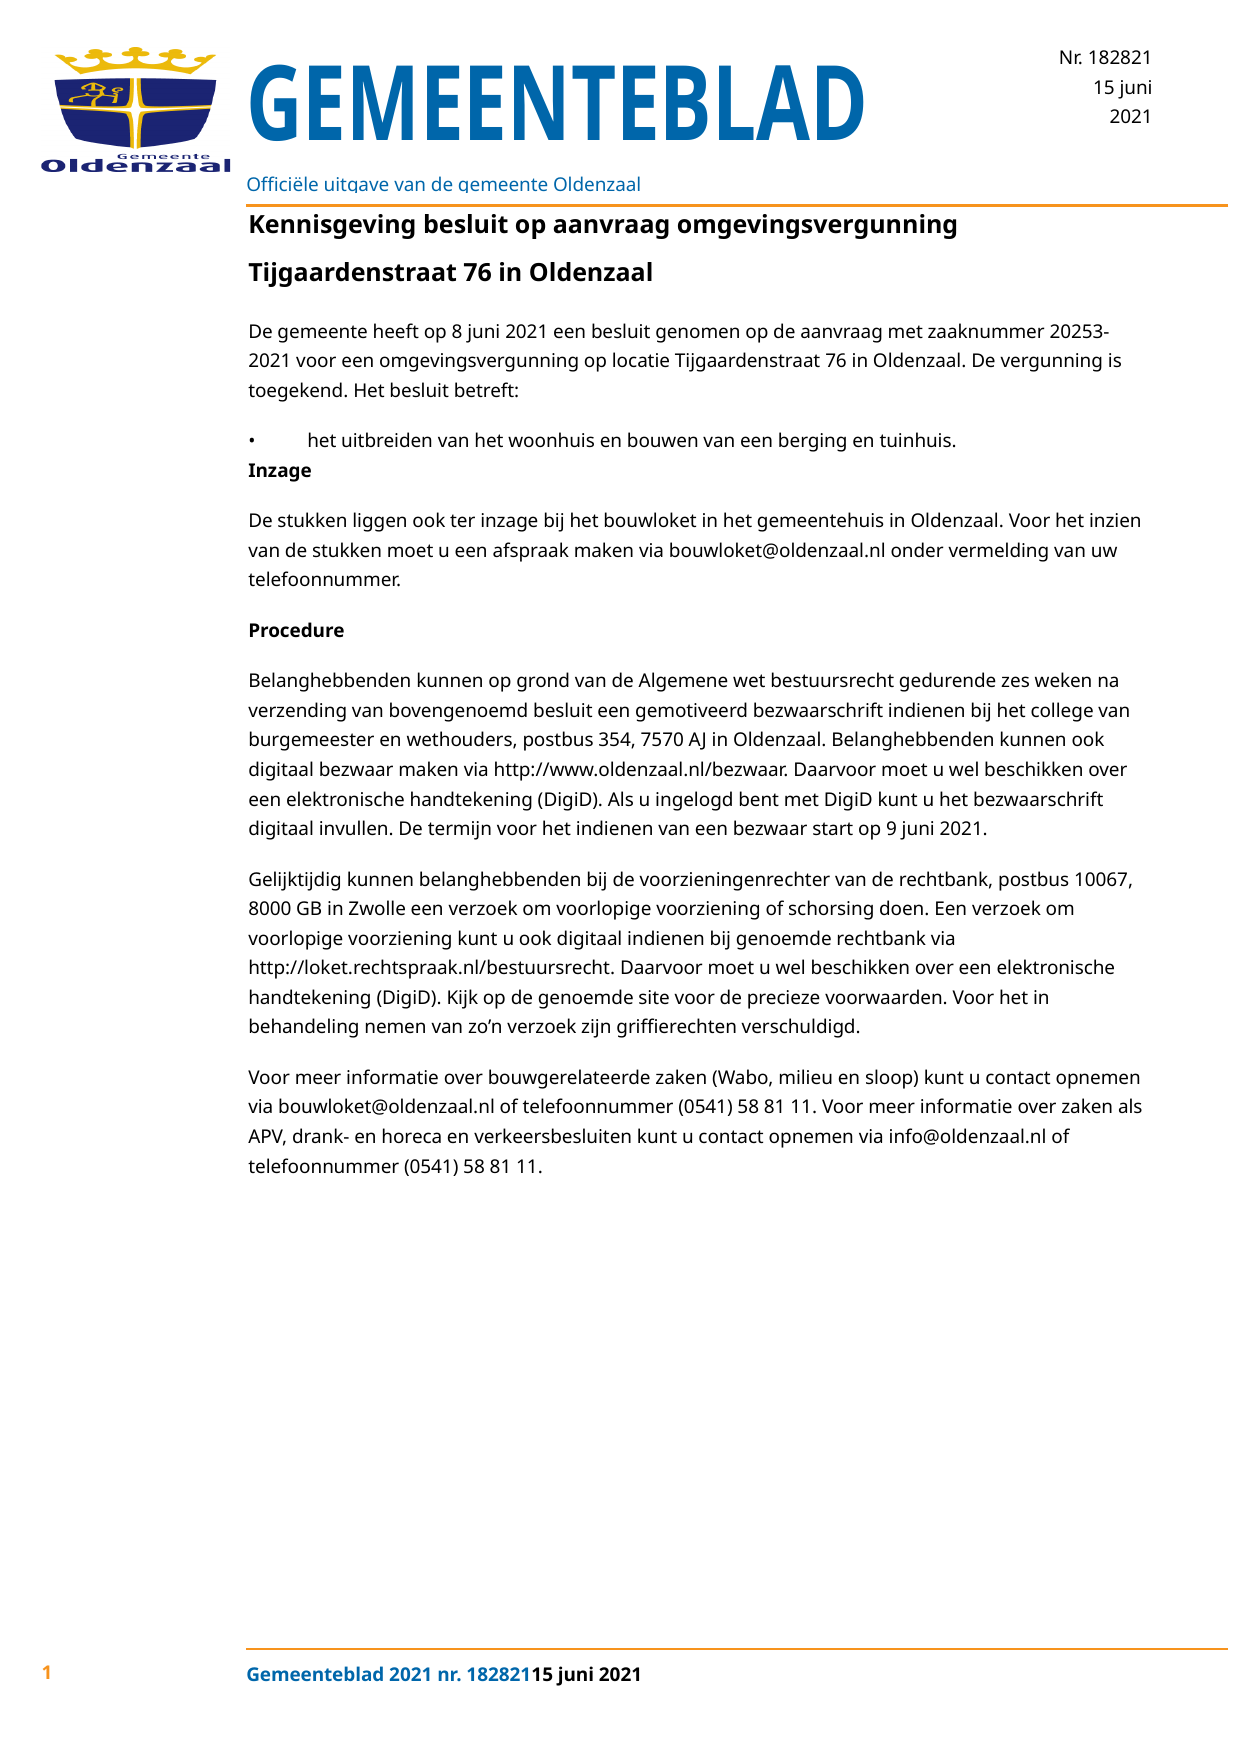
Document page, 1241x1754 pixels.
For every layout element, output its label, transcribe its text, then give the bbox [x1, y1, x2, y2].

text De stukken liggen ook ter inzage bij het bouwloket in het gemeentehuis in Oldenzaal. Voor het inzien van de stukken moet u een afspraak maken via bouwloket@oldenzaal.nl onder vermelding van uw telefoonnummer. [248, 507, 1152, 592]
text Inzage [248, 457, 1152, 483]
text Belanghebbenden kunnen op grond van de Algemene wet bestuursrecht gedurende zes weken na verzending van bovengenoemd besluit een gemotiveerd bezwaarschrift indienen bij het college van burgemeester en wethouders, postbus 354, 7570 AJ in Oldenzaal. Belanghebbenden kunnen ook digitaal bezwaar maken via http://www.oldenzaal.nl/bezwaar. Daarvoor moet u wel beschikken over een elektronische handtekening (DigiD). Als u ingelogd bent met DigiD kunt u het bezwaarschrift digitaal invullen. De termijn voor het indienen van een bezwaar start op 9 juni 2021. [248, 667, 1152, 841]
text Gelijktijdig kunnen belanghebbenden bij de voorzieningenrechter van de rechtbank, postbus 10067, 8000 GB in Zwolle een verzoek om voorlopige voorziening of schorsing doen. Een verzoek om voorlopige voorziening kunt u ook digitaal indienen bij genoemde rechtbank via http://loket.rechtspraak.nl/bestuursrecht. Daarvoor moet u wel beschikken over een elektronische handtekening (DigiD). Kijk op de genoemde site voor de precieze voorwaarden. Voor het in behandeling nemen van zo’n verzoek zijn griffierechten verschuldigd. [248, 866, 1152, 1039]
list het uitbreiden van het woonhuis en bouwen van een berging en tuinhuis. [248, 427, 1152, 453]
text Procedure [248, 617, 1152, 643]
picture [41, 47, 231, 172]
text De gemeente heeft op 8 juni 2021 een besluit genomen op de aanvraag met zaaknummer 20253-2021 voor een omgevingsvergunning op locatie Tijgaardenstraat 76 in Oldenzaal. De vergunning is toegekend. Het besluit betreft: [248, 318, 1152, 403]
text Voor meer informatie over bouwgerelateerde zaken (Wabo, milieu en sloop) kunt u contact opnemen via bouwloket@oldenzaal.nl of telefoonnummer (0541) 58 81 11. Voor meer informatie over zaken als APV, drank- en horeca en verkeersbesluiten kunt u contact opnemen via info@oldenzaal.nl of telefoonnummer (0541) 58 81 11. [248, 1064, 1152, 1179]
text Kennisgeving besluit op aanvraag omgevingsvergunning Tijgaardenstraat 76 in Oldenzaal [248, 207, 1152, 288]
